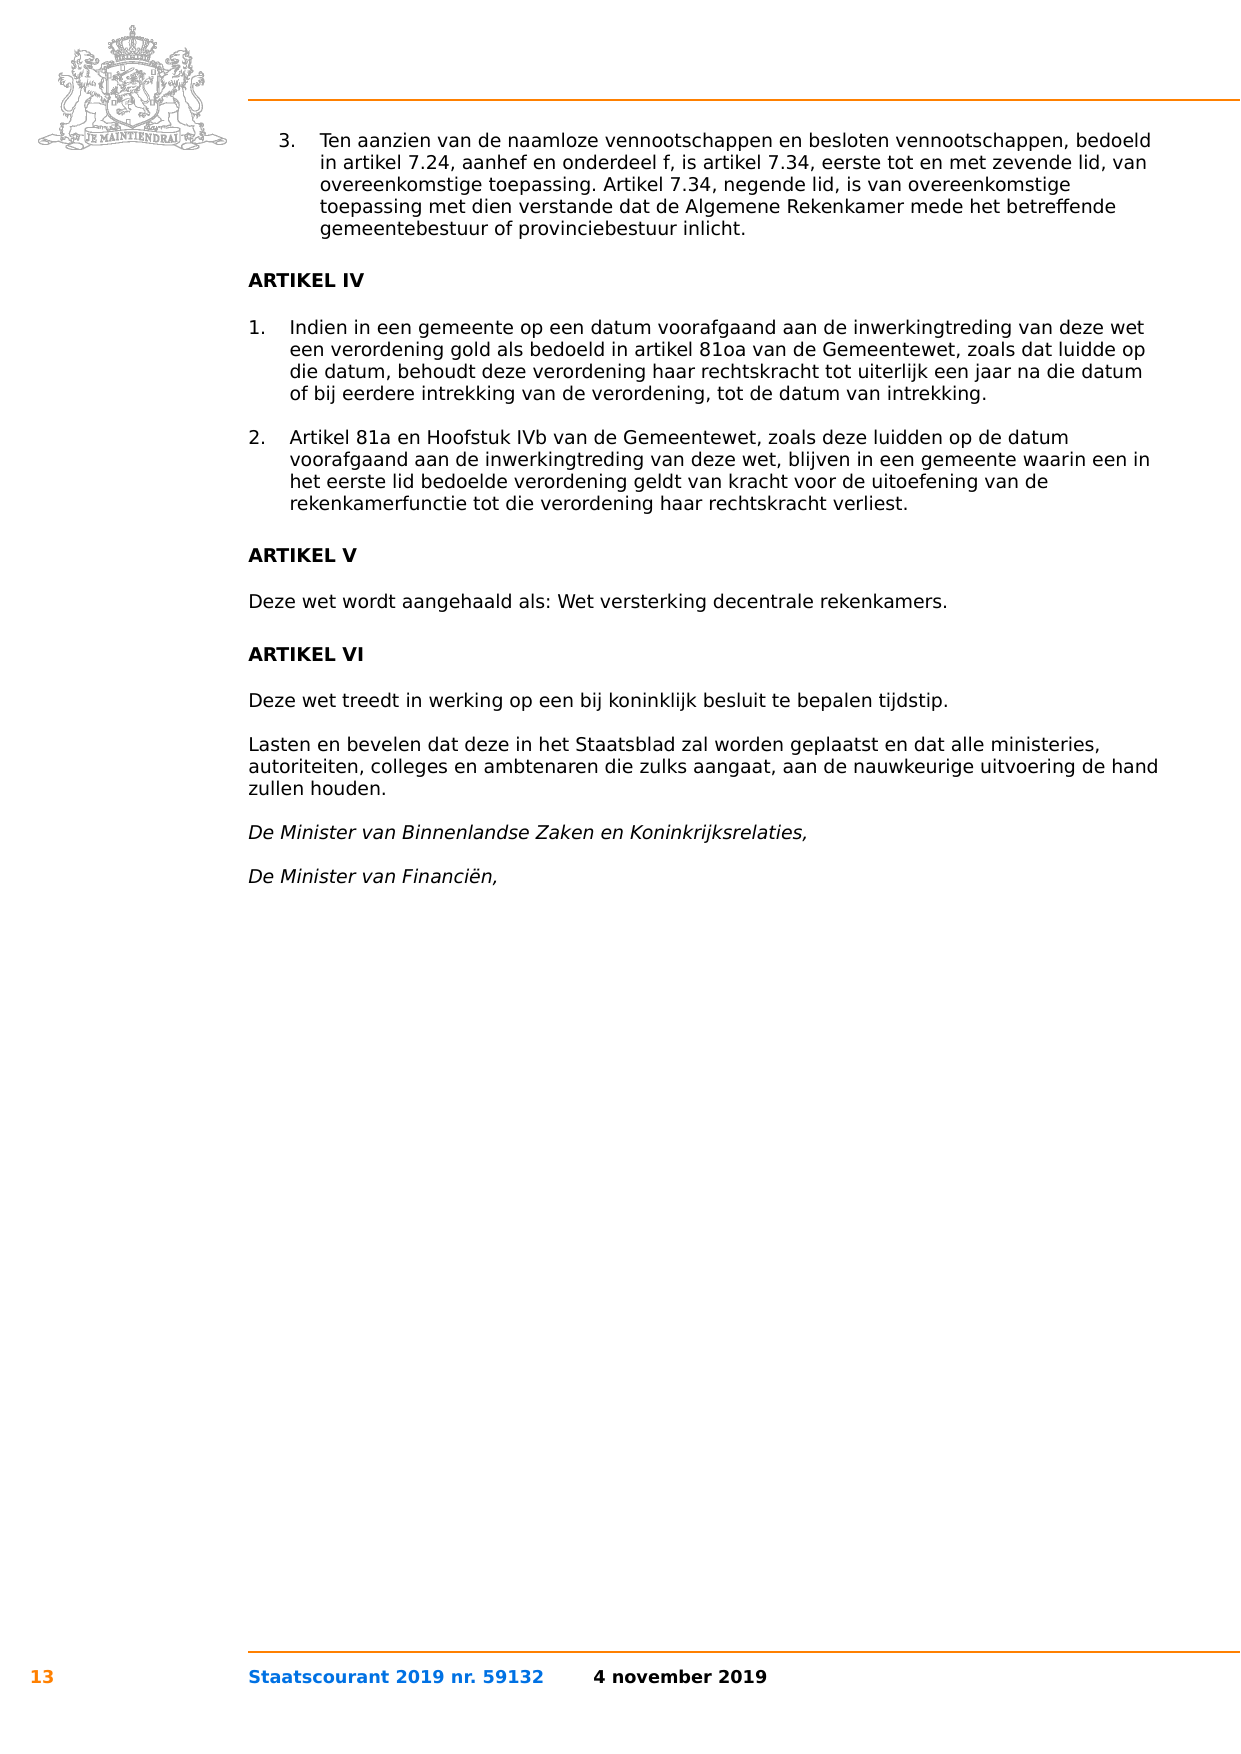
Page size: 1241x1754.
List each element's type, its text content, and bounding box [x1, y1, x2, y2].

text 3. Ten aanzien van de naamloze vennootschappen en besloten vennootschappen, bedoeld in artikel 7.24, aanhef en onderdeel f, is artikel 7.34, eerste tot en met zevende lid, van overeenkomstige toepassing. Artikel 7.34, negende lid, is van overeenkomstige toepassing met dien verstande dat de Algemene Rekenkamer mede het betreffende gemeentebestuur of provinciebestuur inlicht. [278, 130, 1163, 240]
subtitle ARTIKEL V [248, 544, 1163, 566]
subtitle ARTIKEL IV [248, 270, 1163, 292]
text De Minister van Financiën, [248, 866, 1163, 888]
picture [38, 25, 227, 150]
text 2. Artikel 81a en Hoofstuk IVb van de Gemeentewet, zoals deze luidden op de datum voorafgaand aan de inwerkingtreding van deze wet, blijven in een gemeente waarin een in het eerste lid bedoelde verordening geldt van kracht voor de uitoefening van de rekenkamerfunctie tot die verordening haar rechtskracht verliest. [248, 427, 1163, 514]
text Deze wet wordt aangehaald als: Wet versterking decentrale rekenkamers. [248, 591, 1163, 613]
text De Minister van Binnenlandse Zaken en Koninkrijksrelaties, [248, 822, 1163, 844]
text 1. Indien in een gemeente op een datum voorafgaand aan de inwerkingtreding van deze wet een verordening gold als bedoeld in artikel 81oa van de Gemeentewet, zoals dat luidde op die datum, behoudt deze verordening haar rechtskracht tot uiterlijk een jaar na die datum of bij eerdere intrekking van de verordening, tot de datum van intrekking. [248, 317, 1163, 405]
subtitle ARTIKEL VI [248, 643, 1163, 665]
text Deze wet treedt in werking op een bij koninklijk besluit te bepalen tijdstip. [248, 690, 1163, 712]
text Lasten en bevelen dat deze in het Staatsblad zal worden geplaatst en dat alle ministeries, autoriteiten, colleges en ambtenaren die zulks aangaat, aan de nauwkeurige uitvoering de hand zullen houden. [248, 734, 1163, 800]
